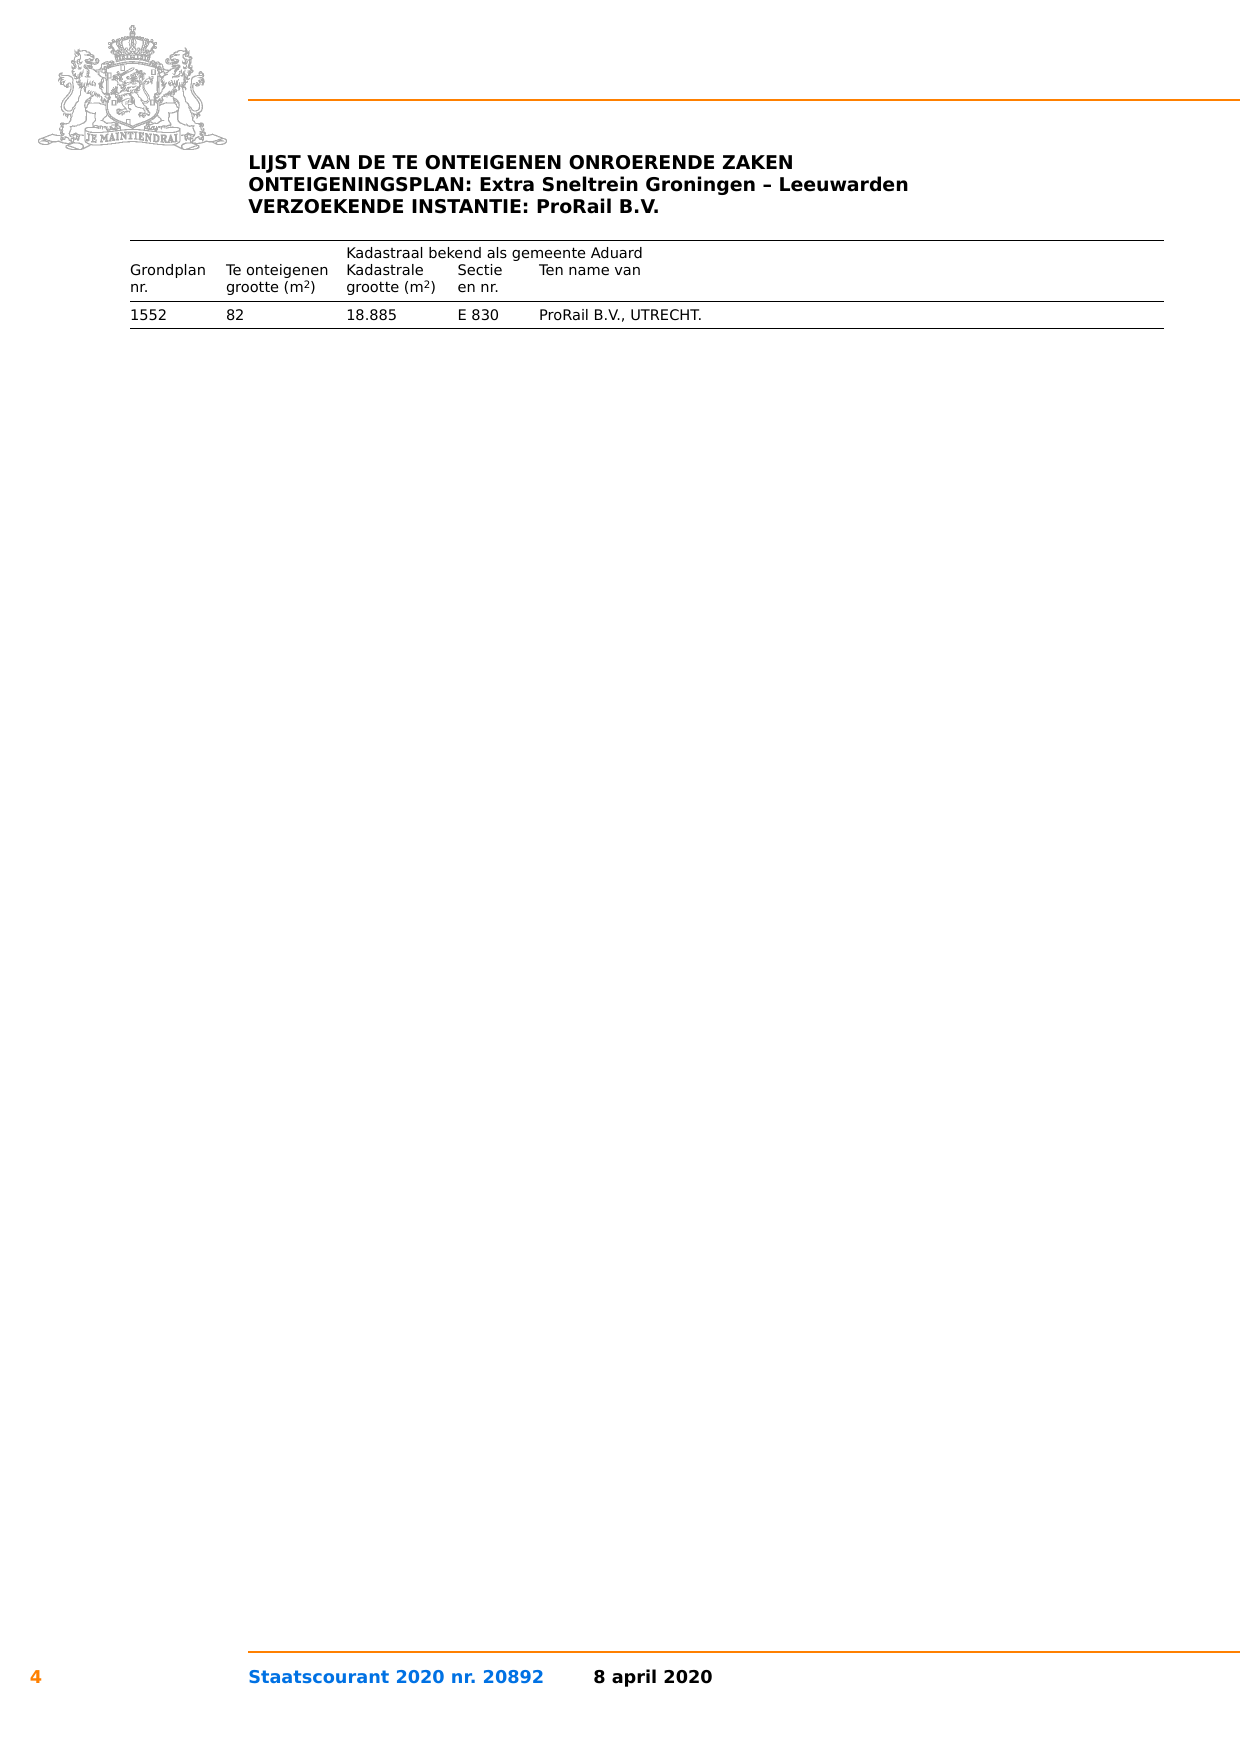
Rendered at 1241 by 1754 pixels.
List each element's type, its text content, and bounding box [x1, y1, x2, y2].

table_cell ProRail B.V., UTRECHT. [533, 302, 1163, 328]
table_cell Ten name van [533, 262, 1163, 301]
table_cell Grondplan nr. [130, 262, 220, 301]
table_header [130, 241, 340, 262]
table_header Kadastraal bekend als gemeente Aduard [340, 241, 1163, 262]
text ONTEIGENINGSPLAN: Extra Sneltrein Groningen – Leeuwarden [248, 174, 1163, 196]
table_cell Kadastrale grootte (m2) [340, 262, 451, 301]
table_cell Sectie en nr. [451, 262, 533, 301]
text VERZOEKENDE INSTANTIE: ProRail B.V. [248, 196, 1163, 218]
table_cell Te onteigenen grootte (m2) [220, 262, 340, 301]
table_cell 18.885 [340, 302, 451, 328]
table_cell 82 [220, 302, 340, 328]
picture [38, 25, 227, 150]
text LIJST VAN DE TE ONTEIGENEN ONROERENDE ZAKEN [248, 152, 1163, 174]
table_cell E 830 [451, 302, 533, 328]
table_cell 1552 [130, 302, 220, 328]
